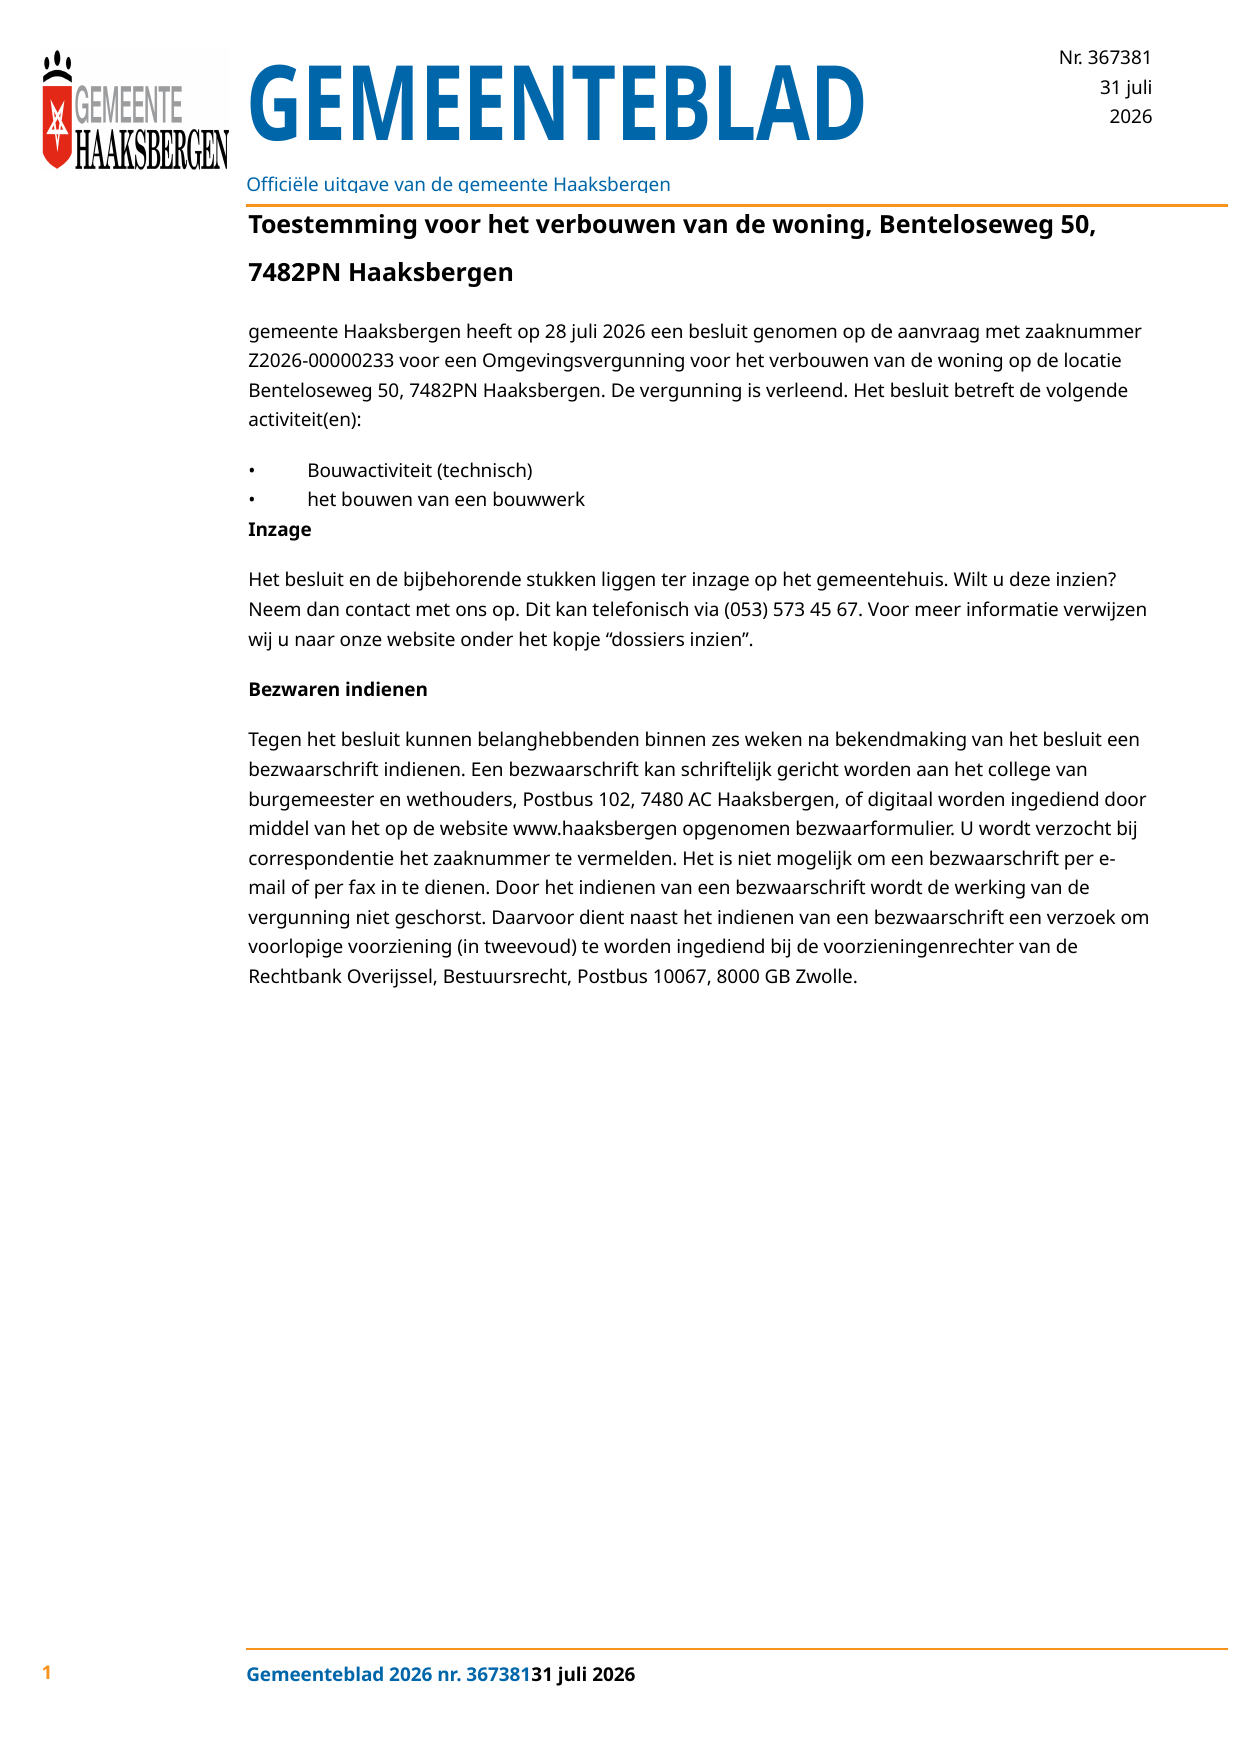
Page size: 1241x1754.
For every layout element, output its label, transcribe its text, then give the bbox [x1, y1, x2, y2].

text Bezwaren indienen [248, 676, 1152, 702]
text Het besluit en de bijbehorende stukken liggen ter inzage op het gemeentehuis. Wilt u deze inzien? Neem dan contact met ons op. Dit kan telefonisch via (053) 573 45 67. Voor meer informatie verwijzen wij u naar onze website onder het kopje “dossiers inzien”. [248, 567, 1152, 652]
text gemeente Haaksbergen heeft op 28 juli 2026 een besluit genomen op de aanvraag met zaaknummer Z2026-00000233 voor een Omgevingsvergunning voor het verbouwen van de woning op de locatie Benteloseweg 50, 7482PN Haaksbergen. De vergunning is verleend. Het besluit betreft de volgende activiteit(en): [248, 318, 1152, 432]
text Inzage [248, 516, 1152, 542]
text Toestemming voor het verbouwen van de woning, Benteloseweg 50, 7482PN Haaksbergen [248, 207, 1152, 288]
text Tegen het besluit kunnen belanghebbenden binnen zes weken na bekendmaking van het besluit een bezwaarschrift indienen. Een bezwaarschrift kan schriftelijk gericht worden aan het college van burgemeester en wethouders, Postbus 102, 7480 AC Haaksbergen, of digitaal worden ingediend door middel van het op de website www.haaksbergen opgenomen bezwaarformulier. U wordt verzocht bij correspondentie het zaaknummer te vermelden. Het is niet mogelijk om een bezwaarschrift per e-mail of per fax in te dienen. Door het indienen van een bezwaarschrift wordt de werking van de vergunning niet geschorst. Daarvoor dient naast het indienen van een bezwaarschrift een verzoek om voorlopige voorziening (in tweevoud) te worden ingediend bij de voorzieningenrechter van de Rechtbank Overijssel, Bestuursrecht, Postbus 10067, 8000 GB Zwolle. [248, 727, 1152, 989]
list Bouwactiviteit (technisch) [248, 457, 1152, 483]
list het bouwen van een bouwwerk [248, 487, 1152, 512]
picture [41, 47, 231, 172]
